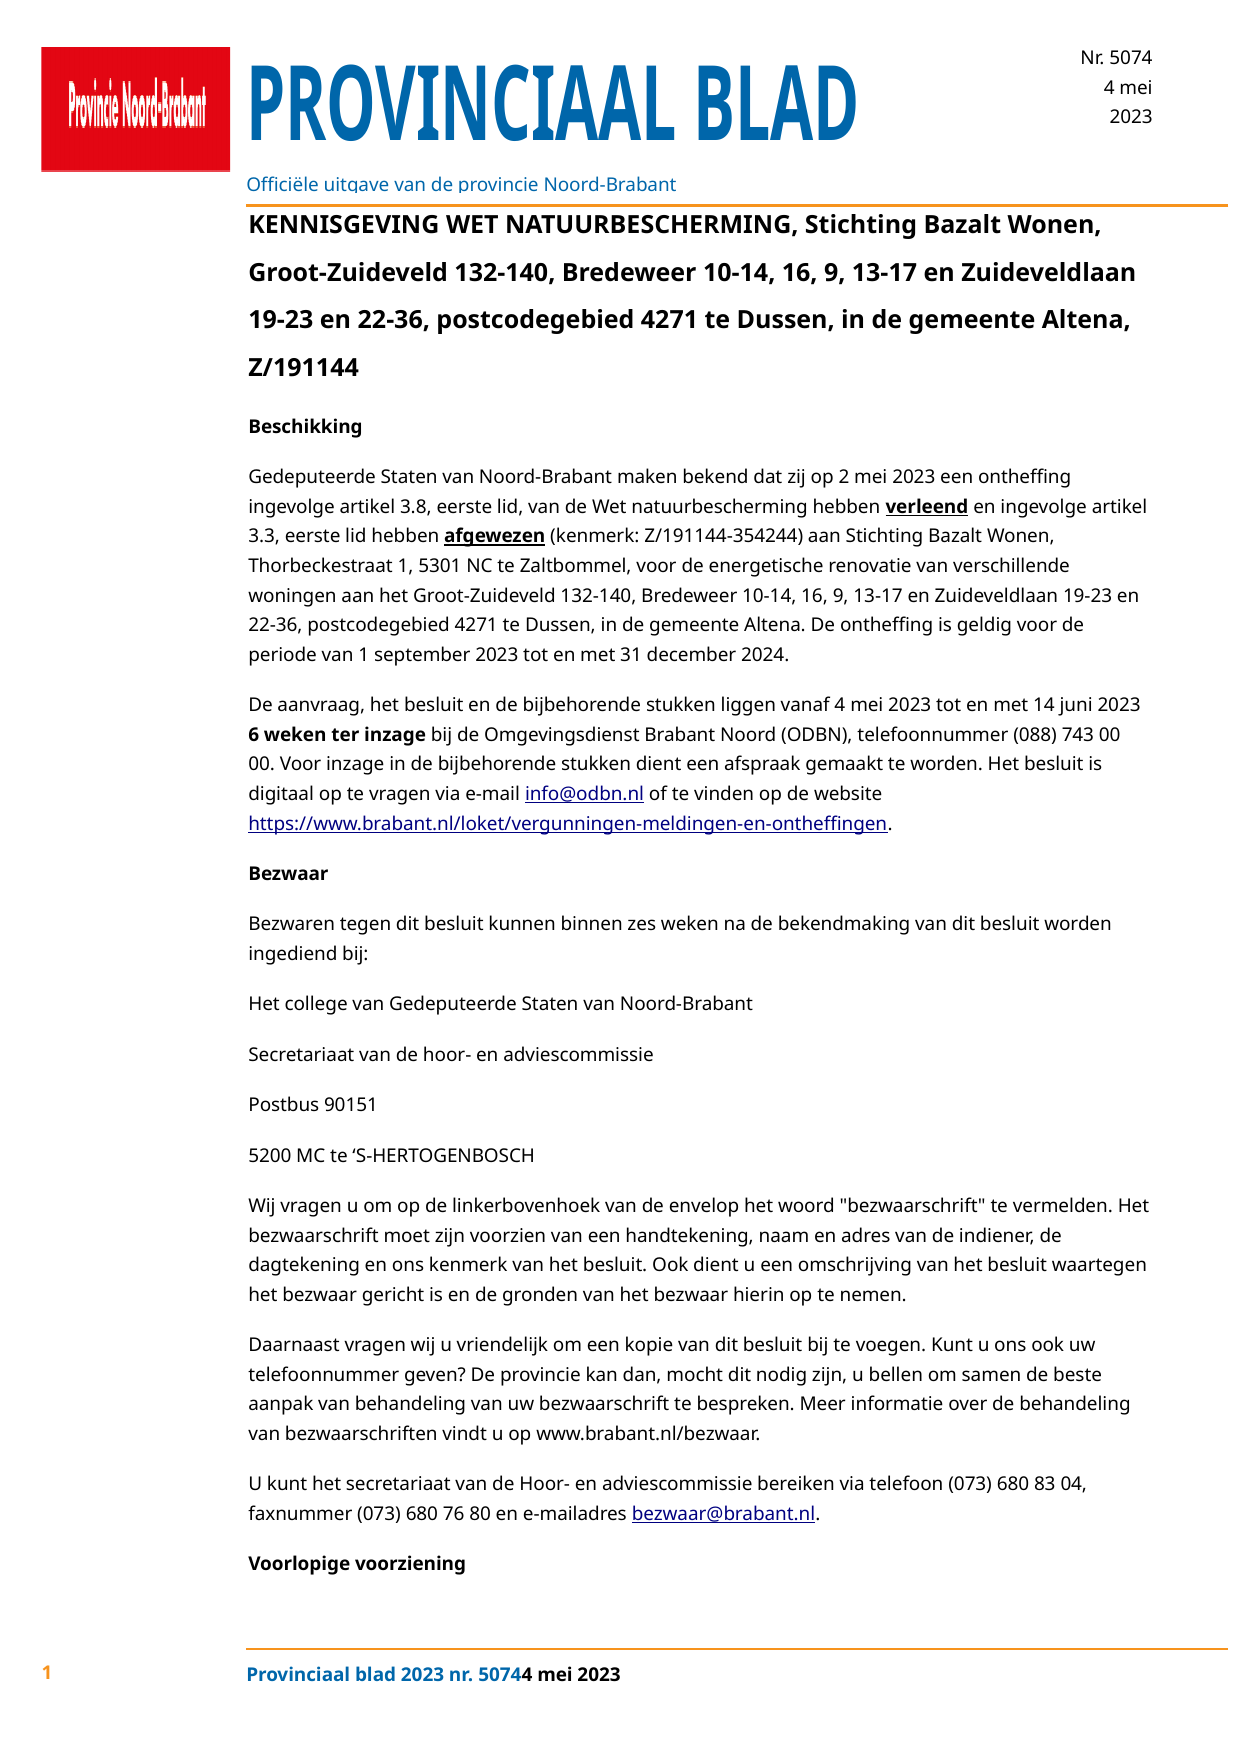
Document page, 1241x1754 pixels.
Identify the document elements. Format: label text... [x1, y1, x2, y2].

text Secretariaat van de hoor- en adviescommissie [248, 1041, 1152, 1067]
text Beschikking [248, 413, 1152, 439]
text Daarnaast vragen wij u vriendelijk om een kopie van dit besluit bij te voegen. Kunt u ons ook uw telefoonnummer geven? De provincie kan dan, mocht dit nodig zijn, u bellen om samen de beste aanpak van behandeling van uw bezwaarschrift te bespreken. Meer informatie over de behandeling van bezwaarschriften vindt u op www.brabant.nl/bezwaar. [248, 1331, 1152, 1446]
text Postbus 90151 [248, 1091, 1152, 1117]
picture [41, 47, 231, 172]
text 5200 MC te ‘S‑HERTOGENBOSCH [248, 1142, 1152, 1168]
text Gedeputeerde Staten van Noord-Brabant maken bekend dat zij op 2 mei 2023 een ontheffing ingevolge artikel 3.8, eerste lid, van de Wet natuurbescherming hebben verleend en ingevolge artikel 3.3, eerste lid hebben afgewezen (kenmerk: Z/191144-354244) aan Stichting Bazalt Wonen, Thorbeckestraat 1, 5301 NC te Zaltbommel, voor de energetische renovatie van verschillende woningen aan het Groot-Zuideveld 132-140, Bredeweer 10-14, 16, 9, 13-17 en Zuideveldlaan 19-23 en 22-36, postcodegebied 4271 te Dussen, in de gemeente Altena. De ontheffing is geldig voor de periode van 1 september 2023 tot en met 31 december 2024. [248, 463, 1152, 667]
text U kunt het secretariaat van de Hoor- en adviescommissie bereiken via telefoon (073) 680 83 04, faxnummer (073) 680 76 80 en e-mailadres bezwaar@brabant.nl. [248, 1471, 1152, 1526]
text Wij vragen u om op de linkerbovenhoek van de envelop het woord "bezwaarschrift" te vermelden. Het bezwaarschrift moet zijn voorzien van een handtekening, naam en adres van de indiener, de dagtekening en ons kenmerk van het besluit. Ook dient u een omschrijving van het besluit waartegen het bezwaar gericht is en de gronden van het bezwaar hierin op te nemen. [248, 1192, 1152, 1307]
text Bezwaar [248, 860, 1152, 886]
text Voorlopige voorziening [248, 1551, 1152, 1576]
text De aanvraag, het besluit en de bijbehorende stukken liggen vanaf 4 mei 2023 tot en met 14 juni 2023 6 weken ter inzage bij de Omgevingsdienst Brabant Noord (ODBN), telefoonnummer (088) 743 00 00. Voor inzage in de bijbehorende stukken dient een afspraak gemaakt te worden. Het besluit is digitaal op te vragen via e-mail info@odbn.nl of te vinden op de website https://www.brabant.nl/loket/vergunningen-meldingen-en-ontheffingen. [248, 691, 1152, 836]
text Het college van Gedeputeerde Staten van Noord-Brabant [248, 991, 1152, 1016]
text KENNISGEVING WET NATUURBESCHERMING, Stichting Bazalt Wonen, Groot-Zuideveld 132-140, Bredeweer 10-14, 16, 9, 13-17 en Zuideveldlaan 19-23 en 22-36, postcodegebied 4271 te Dussen, in de gemeente Altena, Z/191144 [248, 207, 1152, 384]
text Bezwaren tegen dit besluit kunnen binnen zes weken na de bekendmaking van dit besluit worden ingediend bij: [248, 911, 1152, 966]
